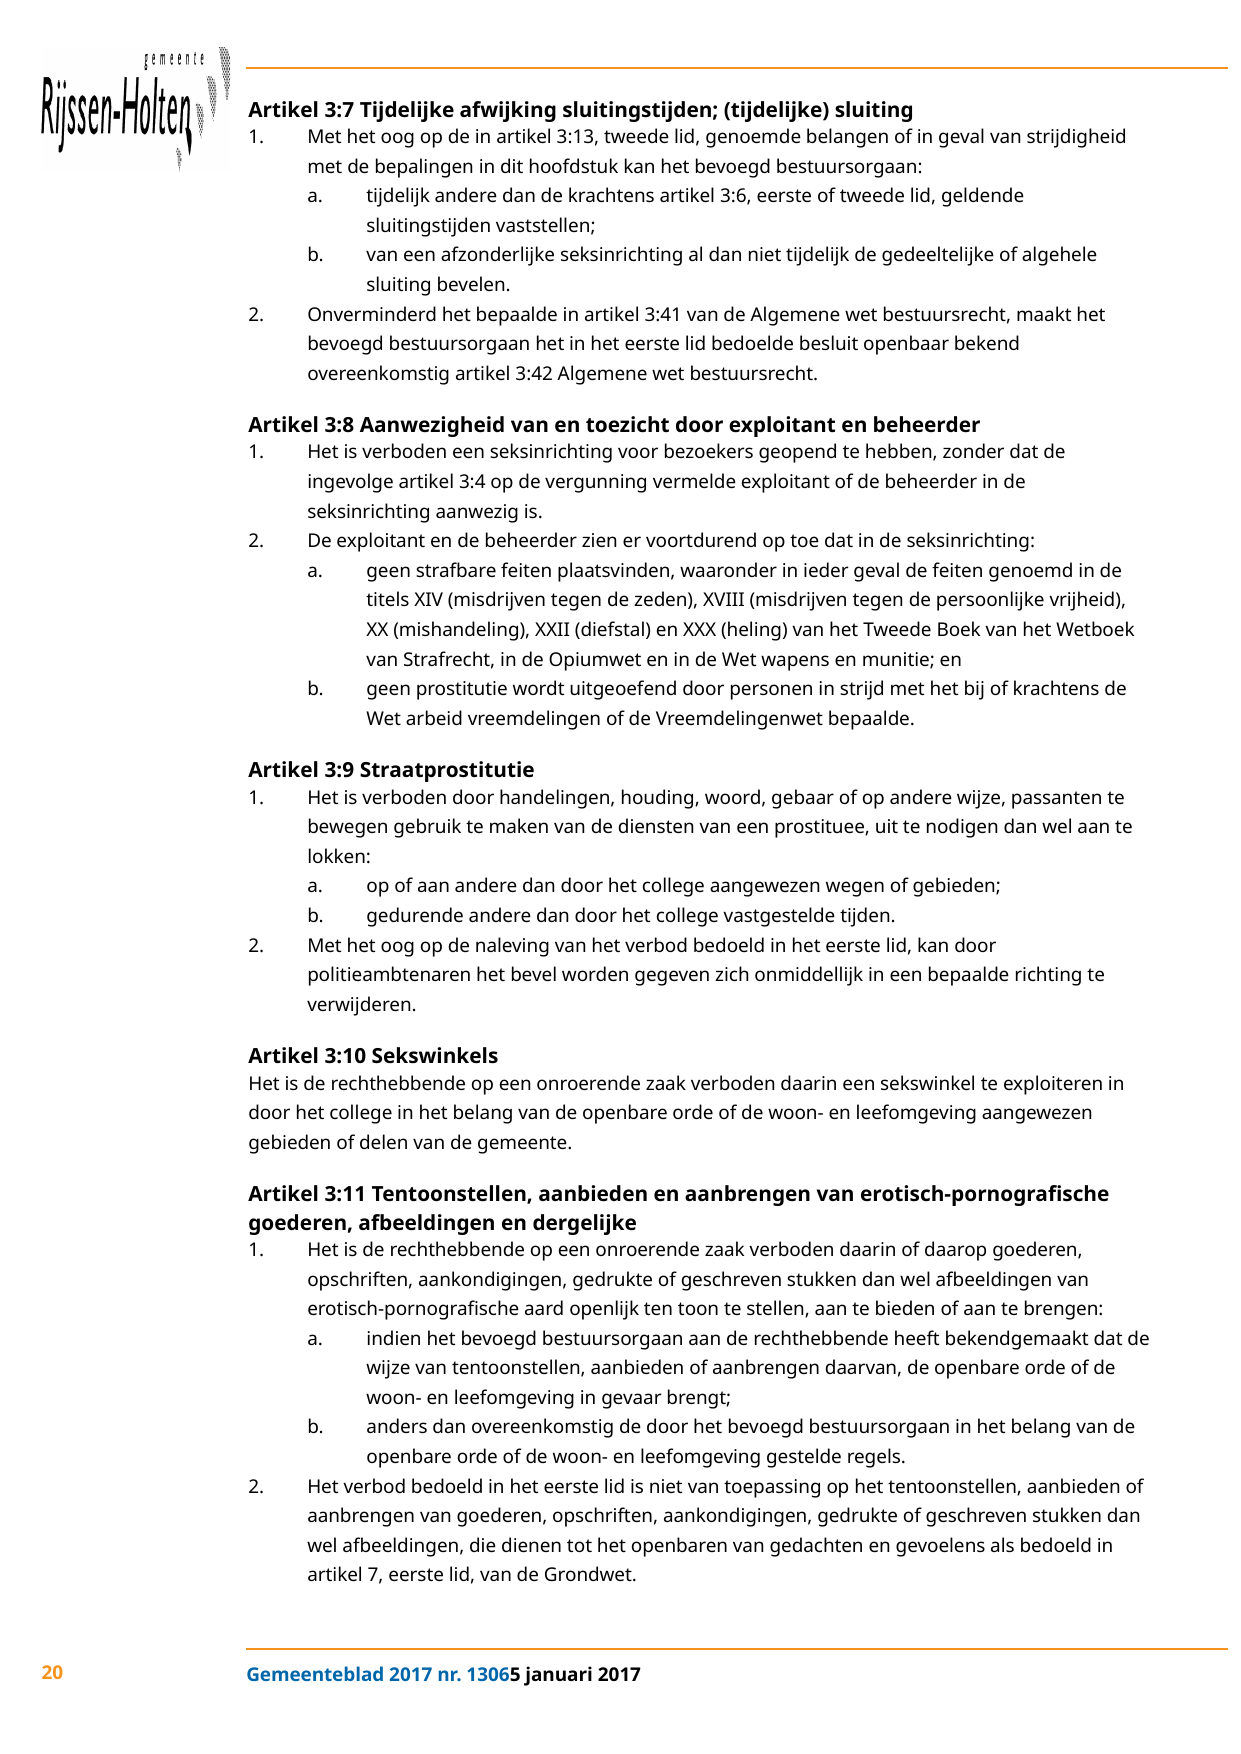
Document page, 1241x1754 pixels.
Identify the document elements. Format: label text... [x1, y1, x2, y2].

list indien het bevoegd bestuursorgaan aan de rechthebbende heeft bekendgemaakt dat de wijze van tentoonstellen, aanbieden of aanbrengen daarvan, de openbare orde of de woon- en leefomgeving in gevaar brengt; [307, 1325, 1152, 1410]
list geen strafbare feiten plaatsvinden, waaronder in ieder geval de feiten genoemd in de titels XIV (misdrijven tegen de zeden), XVIII (misdrijven tegen de persoonlijke vrijheid), XX (mishandeling), XXII (diefstal) en XXX (heling) van het Tweede Boek van het Wetboek van Strafrecht, in de Opiumwet en in de Wet wapens en munitie; en [307, 557, 1152, 672]
list op of aan andere dan door het college aangewezen wegen of gebieden; [307, 873, 1152, 898]
list De exploitant en de beheerder zien er voortdurend op toe dat in de seksinrichting: [248, 527, 1152, 553]
text Artikel 3:11 Tentoonstellen, aanbieden en aanbrengen van erotisch-pornografische goederen, afbeeldingen en dergelijke [248, 1179, 1152, 1236]
list van een afzonderlijke seksinrichting al dan niet tijdelijk de gedeeltelijke of algehele sluiting bevelen. [307, 242, 1152, 297]
list anders dan overeenkomstig de door het bevoegd bestuursorgaan in het belang van de openbare orde of de woon- en leefomgeving gestelde regels. [307, 1414, 1152, 1469]
list Met het oog op de in artikel 3:13, tweede lid, genoemde belangen of in geval van strijdigheid met de bepalingen in dit hoofdstuk kan het bevoegd bestuursorgaan: [248, 123, 1152, 178]
list Het is verboden een seksinrichting voor bezoekers geopend te hebben, zonder dat de ingevolge artikel 3:4 op de vergunning vermelde exploitant of de beheerder in de seksinrichting aanwezig is. [248, 439, 1152, 524]
list Het verbod bedoeld in het eerste lid is niet van toepassing op het tentoonstellen, aanbieden of aanbrengen van goederen, opschriften, aankondigingen, gedrukte of geschreven stukken dan wel afbeeldingen, die dienen tot het openbaren van gedachten en gevoelens als bedoeld in artikel 7, eerste lid, van de Grondwet. [248, 1473, 1152, 1587]
text Artikel 3:10 Sekswinkels [248, 1041, 1152, 1070]
picture [41, 47, 231, 172]
list Het is verboden door handelingen, houding, woord, gebaar of op andere wijze, passanten te bewegen gebruik te maken van de diensten van een prostituee, uit te nodigen dan wel aan te lokken: [248, 784, 1152, 869]
list Met het oog op de naleving van het verbod bedoeld in het eerste lid, kan door politieambtenaren het bevel worden gegeven zich onmiddellijk in een bepaalde richting te verwijderen. [248, 932, 1152, 1017]
text Het is de rechthebbende op een onroerende zaak verboden daarin een sekswinkel te exploiteren in door het college in het belang van de openbare orde of de woon- en leefomgeving aangewezen gebieden of delen van de gemeente. [248, 1070, 1152, 1155]
list Het is de rechthebbende op een onroerende zaak verboden daarin of daarop goederen, opschriften, aankondigingen, gedrukte of geschreven stukken dan wel afbeeldingen van erotisch-pornografische aard openlijk ten toon te stellen, aan te bieden of aan te brengen: [248, 1236, 1152, 1321]
list tijdelijk andere dan de krachtens artikel 3:6, eerste of tweede lid, geldende sluitingstijden vaststellen; [307, 182, 1152, 238]
text Artikel 3:8 Aanwezigheid van en toezicht door exploitant en beheerder [248, 410, 1152, 439]
list geen prostitutie wordt uitgeoefend door personen in strijd met het bij of krachtens de Wet arbeid vreemdelingen of de Vreemdelingenwet bepaalde. [307, 675, 1152, 731]
text Artikel 3:7 Tijdelijke afwijking sluitingstijden; (tijdelijke) sluiting [248, 95, 1152, 123]
list Onverminderd het bepaalde in artikel 3:41 van de Algemene wet bestuursrecht, maakt het bevoegd bestuursorgaan het in het eerste lid bedoelde besluit openbaar bekend overeenkomstig artikel 3:42 Algemene wet bestuursrecht. [248, 301, 1152, 386]
text Artikel 3:9 Straatprostitutie [248, 755, 1152, 784]
list gedurende andere dan door het college vastgestelde tijden. [307, 902, 1152, 928]
